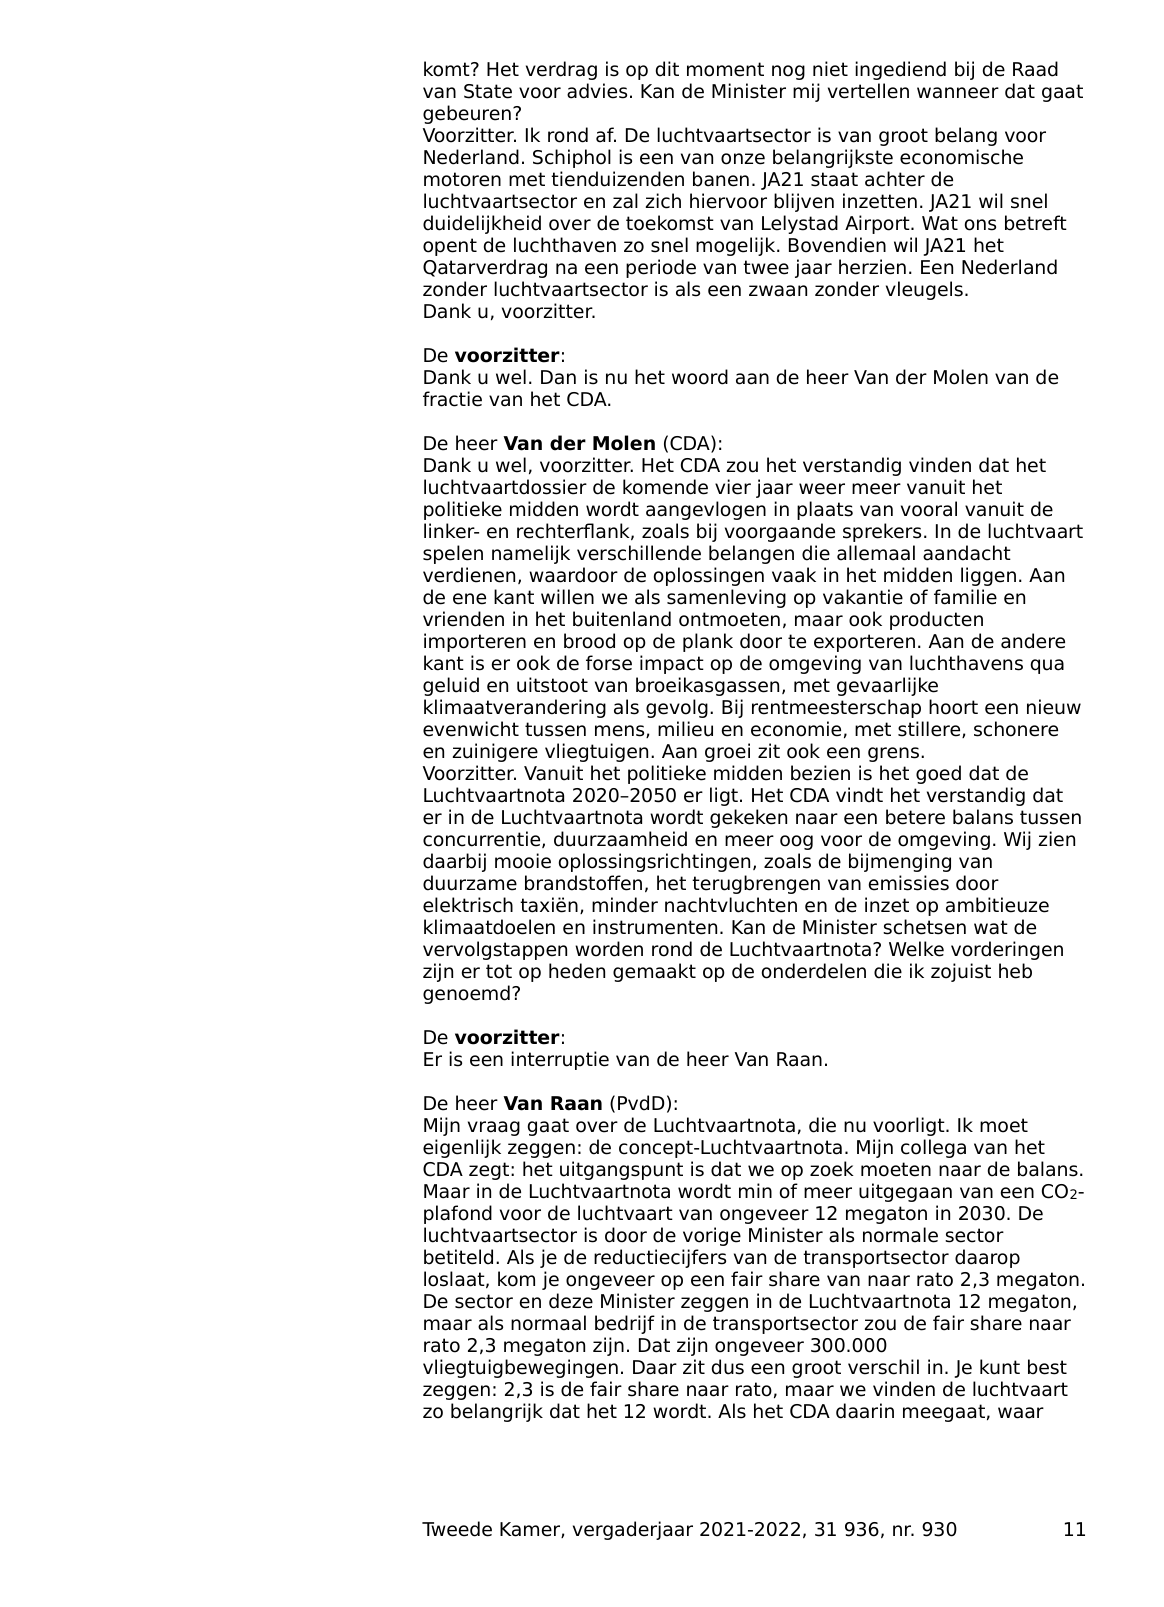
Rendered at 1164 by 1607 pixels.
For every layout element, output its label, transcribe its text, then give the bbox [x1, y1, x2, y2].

text De heer Van der Molen (CDA): [422, 433, 1087, 455]
text komt? Het verdrag is op dit moment nog niet ingediend bij de Raad van State voor advies. Kan de Minister mij vertellen wanneer dat gaat gebeuren? [422, 59, 1087, 125]
text De heer Van Raan (PvdD): [422, 1093, 1087, 1115]
text Voorzitter. Vanuit het politieke midden bezien is het goed dat de Luchtvaartnota 2020–2050 er ligt. Het CDA vindt het verstandig dat er in de Luchtvaartnota wordt gekeken naar een betere balans tussen concurrentie, duurzaamheid en meer oog voor de omgeving. Wij zien daarbij mooie oplossingsrichtingen, zoals de bijmenging van duurzame brandstoffen, het terugbrengen van emissies door elektrisch taxiën, minder nachtvluchten en de inzet op ambitieuze klimaatdoelen en instrumenten. Kan de Minister schetsen wat de vervolgstappen worden rond de Luchtvaartnota? Welke vorderingen zijn er tot op heden gemaakt op de onderdelen die ik zojuist heb genoemd? [422, 763, 1087, 1004]
text Dank u wel. Dan is nu het woord aan de heer Van der Molen van de fractie van het CDA. [422, 367, 1087, 411]
text De voorzitter: [422, 345, 1087, 367]
text Voorzitter. Ik rond af. De luchtvaartsector is van groot belang voor Nederland. Schiphol is een van onze belangrijkste economische motoren met tienduizenden banen. JA21 staat achter de luchtvaartsector en zal zich hiervoor blijven inzetten. JA21 wil snel duidelijkheid over de toekomst van Lelystad Airport. Wat ons betreft opent de luchthaven zo snel mogelijk. Bovendien wil JA21 het Qatarverdrag na een periode van twee jaar herzien. Een Nederland zonder luchtvaartsector is als een zwaan zonder vleugels. [422, 125, 1087, 301]
text Dank u wel, voorzitter. Het CDA zou het verstandig vinden dat het luchtvaartdossier de komende vier jaar weer meer vanuit het politieke midden wordt aangevlogen in plaats van vooral vanuit de linker- en rechterflank, zoals bij voorgaande sprekers. In de luchtvaart spelen namelijk verschillende belangen die allemaal aandacht verdienen, waardoor de oplossingen vaak in het midden liggen. Aan de ene kant willen we als samenleving op vakantie of familie en vrienden in het buitenland ontmoeten, maar ook producten importeren en brood op de plank door te exporteren. Aan de andere kant is er ook de forse impact op de omgeving van luchthavens qua geluid en uitstoot van broeikasgassen, met gevaarlijke klimaatverandering als gevolg. Bij rentmeesterschap hoort een nieuw evenwicht tussen mens, milieu en economie, met stillere, schonere en zuinigere vliegtuigen. Aan groei zit ook een grens. [422, 455, 1087, 763]
text De voorzitter: [422, 1027, 1087, 1049]
text Dank u, voorzitter. [422, 301, 1087, 323]
text Er is een interruptie van de heer Van Raan. [422, 1049, 1087, 1071]
text Mijn vraag gaat over de Luchtvaartnota, die nu voorligt. Ik moet eigenlijk zeggen: de concept-Luchtvaartnota. Mijn collega van het CDA zegt: het uitgangspunt is dat we op zoek moeten naar de balans. Maar in de Luchtvaartnota wordt min of meer uitgegaan van een CO2-plafond voor de luchtvaart van ongeveer 12 megaton in 2030. De luchtvaartsector is door de vorige Minister als normale sector betiteld. Als je de reductiecijfers van de transportsector daarop loslaat, kom je ongeveer op een fair share van naar rato 2,3 megaton. De sector en deze Minister zeggen in de Luchtvaartnota 12 megaton, maar als normaal bedrijf in de transportsector zou de fair share naar rato 2,3 megaton zijn. Dat zijn ongeveer 300.000 vliegtuigbewegingen. Daar zit dus een groot verschil in. Je kunt best zeggen: 2,3 is de fair share naar rato, maar we vinden de luchtvaart zo belangrijk dat het 12 wordt. Als het CDA daarin meegaat, waar [422, 1115, 1087, 1423]
